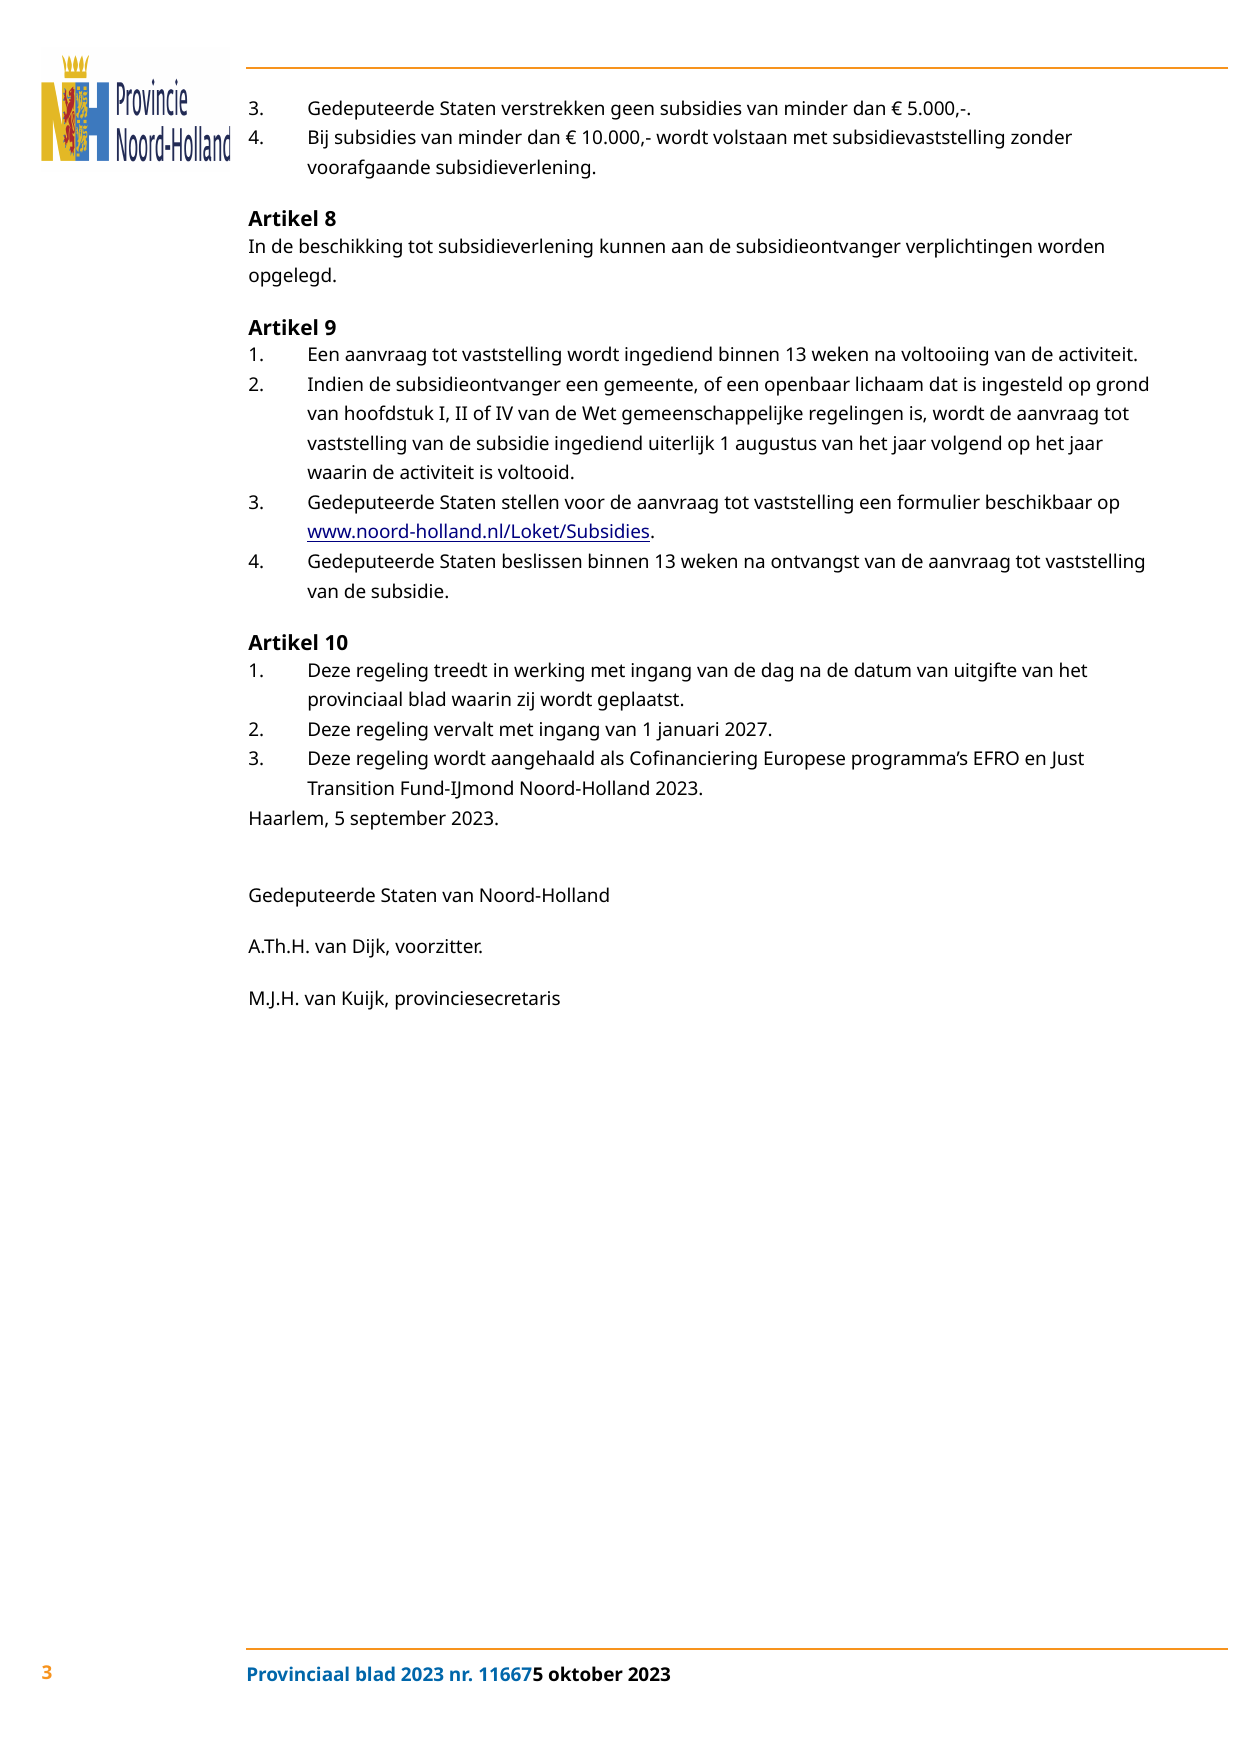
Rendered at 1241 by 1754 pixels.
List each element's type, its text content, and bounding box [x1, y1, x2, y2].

list Bij subsidies van minder dan € 10.000,- wordt volstaan met subsidievaststelling zonder voorafgaande subsidieverlening. [248, 124, 1152, 180]
text Haarlem, 5 september 2023. [248, 805, 1152, 830]
picture [41, 47, 231, 172]
text A.Th.H. van Dijk, voorzitter. [248, 933, 1152, 959]
list Deze regeling vervalt met ingang van 1 januari 2027. [248, 716, 1152, 742]
list Gedeputeerde Staten beslissen binnen 13 weken na ontvangst van de aanvraag tot vaststelling van de subsidie. [248, 548, 1152, 604]
text M.J.H. van Kuijk, provinciesecretaris [248, 985, 1152, 1011]
list Deze regeling treedt in werking met ingang van de dag na de datum van uitgifte van het provinciaal blad waarin zij wordt geplaatst. [248, 657, 1152, 712]
text Artikel 9 [248, 313, 1152, 341]
list Gedeputeerde Staten verstrekken geen subsidies van minder dan € 5.000,-. [248, 95, 1152, 121]
list Deze regeling wordt aangehaald als Cofinanciering Europese programma’s EFRO en Just Transition Fund-IJmond Noord-Holland 2023. [248, 746, 1152, 801]
text Gedeputeerde Staten van Noord-Holland [248, 882, 1152, 908]
text In de beschikking tot subsidieverlening kunnen aan de subsidieontvanger verplichtingen worden opgelegd. [248, 233, 1152, 288]
list Indien de subsidieontvanger een gemeente, of een openbaar lichaam dat is ingesteld op grond van hoofdstuk I, II of IV van de Wet gemeenschappelijke regelingen is, wordt de aanvraag tot vaststelling van de subsidie ingediend uiterlijk 1 augustus van het jaar volgend op het jaar waarin de activiteit is voltooid. [248, 371, 1152, 485]
text Artikel 10 [248, 628, 1152, 657]
list Een aanvraag tot vaststelling wordt ingediend binnen 13 weken na voltooiing van de activiteit. [248, 341, 1152, 367]
list Gedeputeerde Staten stellen voor de aanvraag tot vaststelling een formulier beschikbaar op www.noord-holland.nl/Loket/Subsidies. [248, 489, 1152, 544]
text Artikel 8 [248, 204, 1152, 233]
